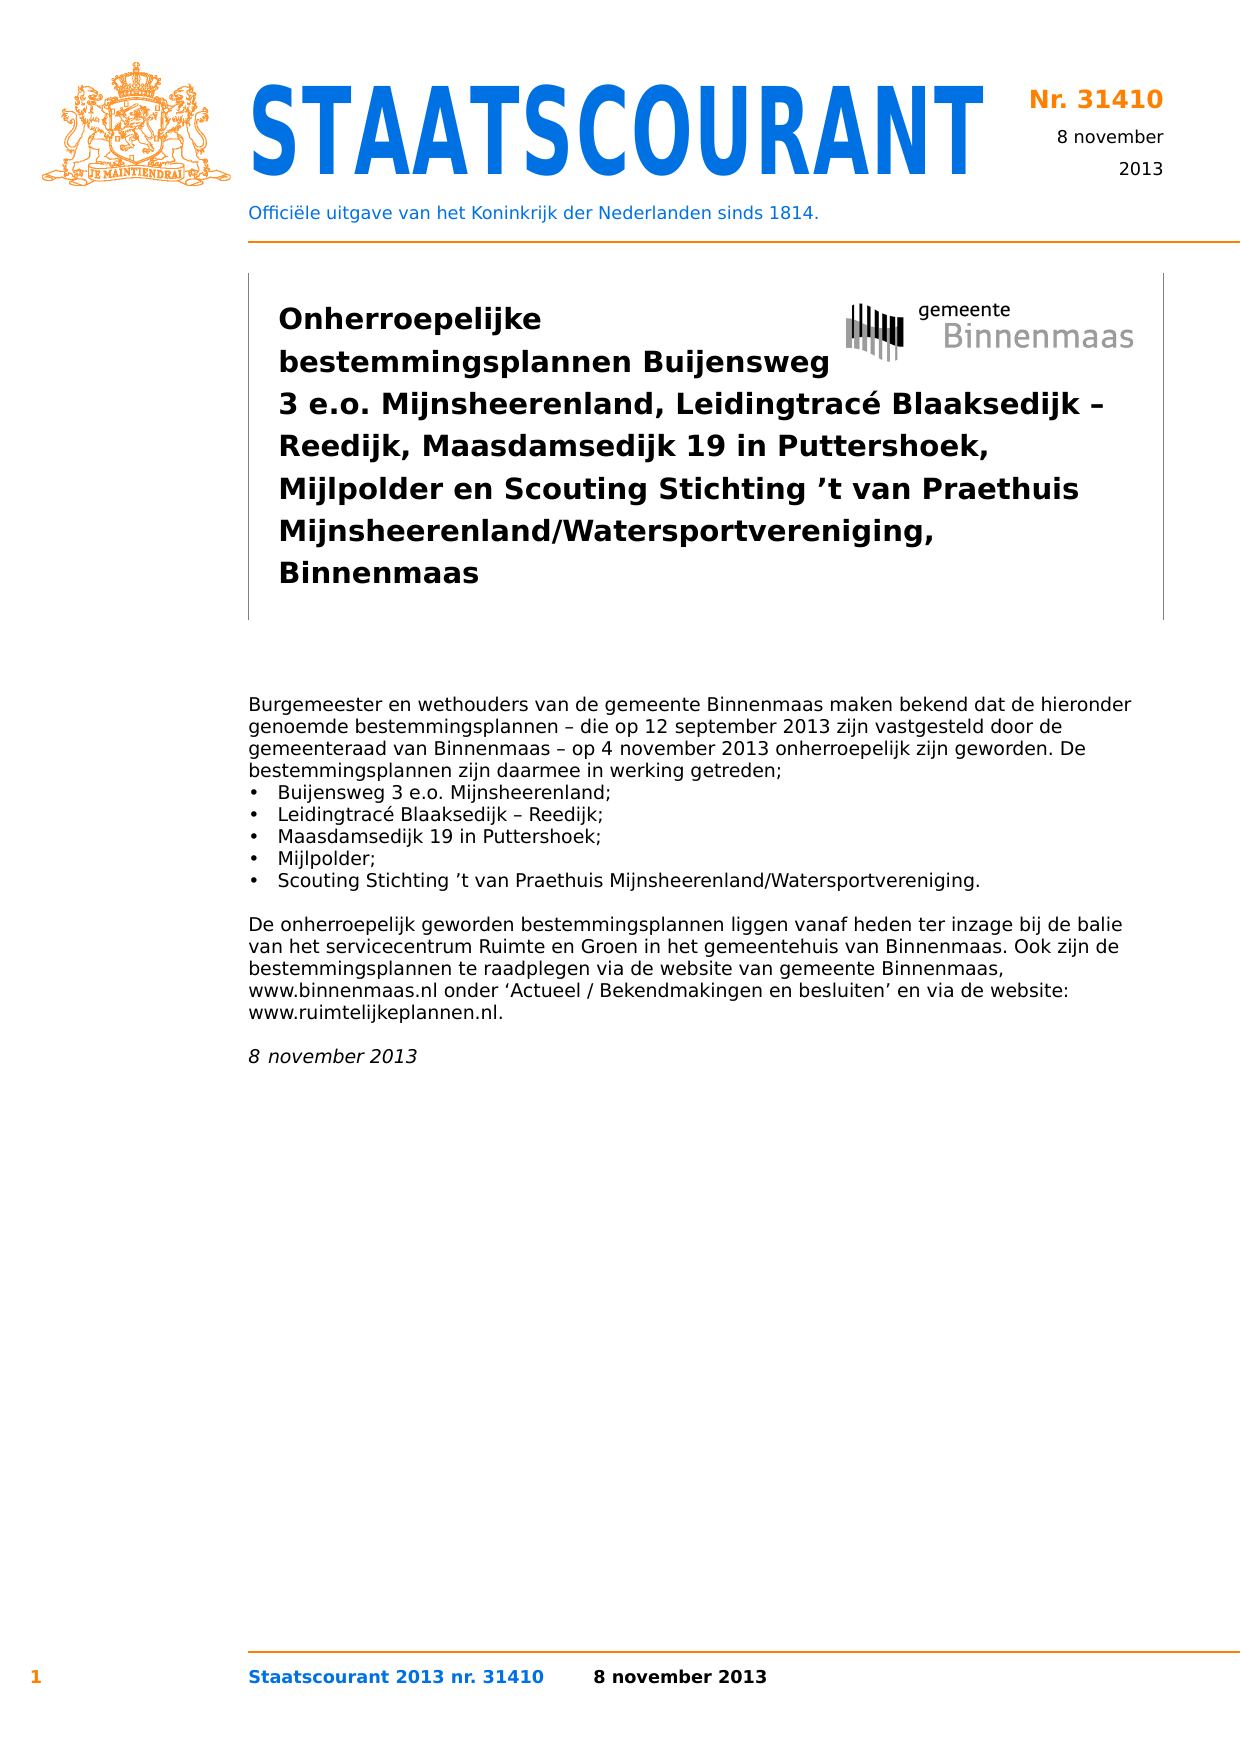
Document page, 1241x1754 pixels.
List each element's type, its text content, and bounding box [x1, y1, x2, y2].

text De onherroepelijk geworden bestemmingsplannen liggen vanaf heden ter inzage bij de balie van het servicecentrum Ruimte en Groen in het gemeentehuis van Binnenmaas. Ook zijn de bestemmingsplannen te raadplegen via de website van gemeente Binnenmaas, www.binnenmaas.nl onder ‘Actueel / Bekendmakingen en besluiten’ en via de website: www.ruimtelijkeplannen.nl. [248, 914, 1163, 1024]
picture [844, 302, 1134, 362]
picture [41, 62, 231, 186]
text • Leidingtracé Blaaksedijk – Reedijk; [248, 804, 1163, 826]
table_cell 8 november [998, 121, 1240, 153]
text • Maasdamsedijk 19 in Puttershoek; [248, 826, 1163, 848]
subtitle Onherroepelijke bestemmingsplannen Buijensweg 3 e.o. Mijnsheerenland, Leidingtracé Blaaksedijk – Reedijk, Maasdamsedijk 19 in Puttershoek, Mijlpolder en Scouting Stichting ’t van Praethuis Mijnsheerenland/Watersportvereniging, Binnenmaas [249, 273, 1163, 620]
table_header Nr. 31410 [998, 62, 1240, 121]
text • Scouting Stichting ’t van Praethuis Mijnsheerenland/Watersportvereniging. [248, 870, 1163, 892]
table_cell Officiële uitgave van het Koninkrijk der Nederlanden sinds 1814. [248, 203, 1240, 241]
table_header [25, 62, 248, 241]
table_cell 2013 [998, 153, 1240, 203]
text • Buijensweg 3 e.o. Mijnsheerenland; [248, 782, 1163, 804]
text Burgemeester en wethouders van de gemeente Binnenmaas maken bekend dat de hieronder genoemde bestemmingsplannen – die op 12 september 2013 zijn vastgesteld door de gemeenteraad van Binnenmaas – op 4 november 2013 onherroepelijk zijn geworden. De bestemmingsplannen zijn daarmee in werking getreden; [248, 694, 1163, 782]
table_header STAATSCOURANT [248, 62, 998, 203]
text 8 november 2013 [248, 1046, 1163, 1068]
text • Mijlpolder; [248, 848, 1163, 870]
